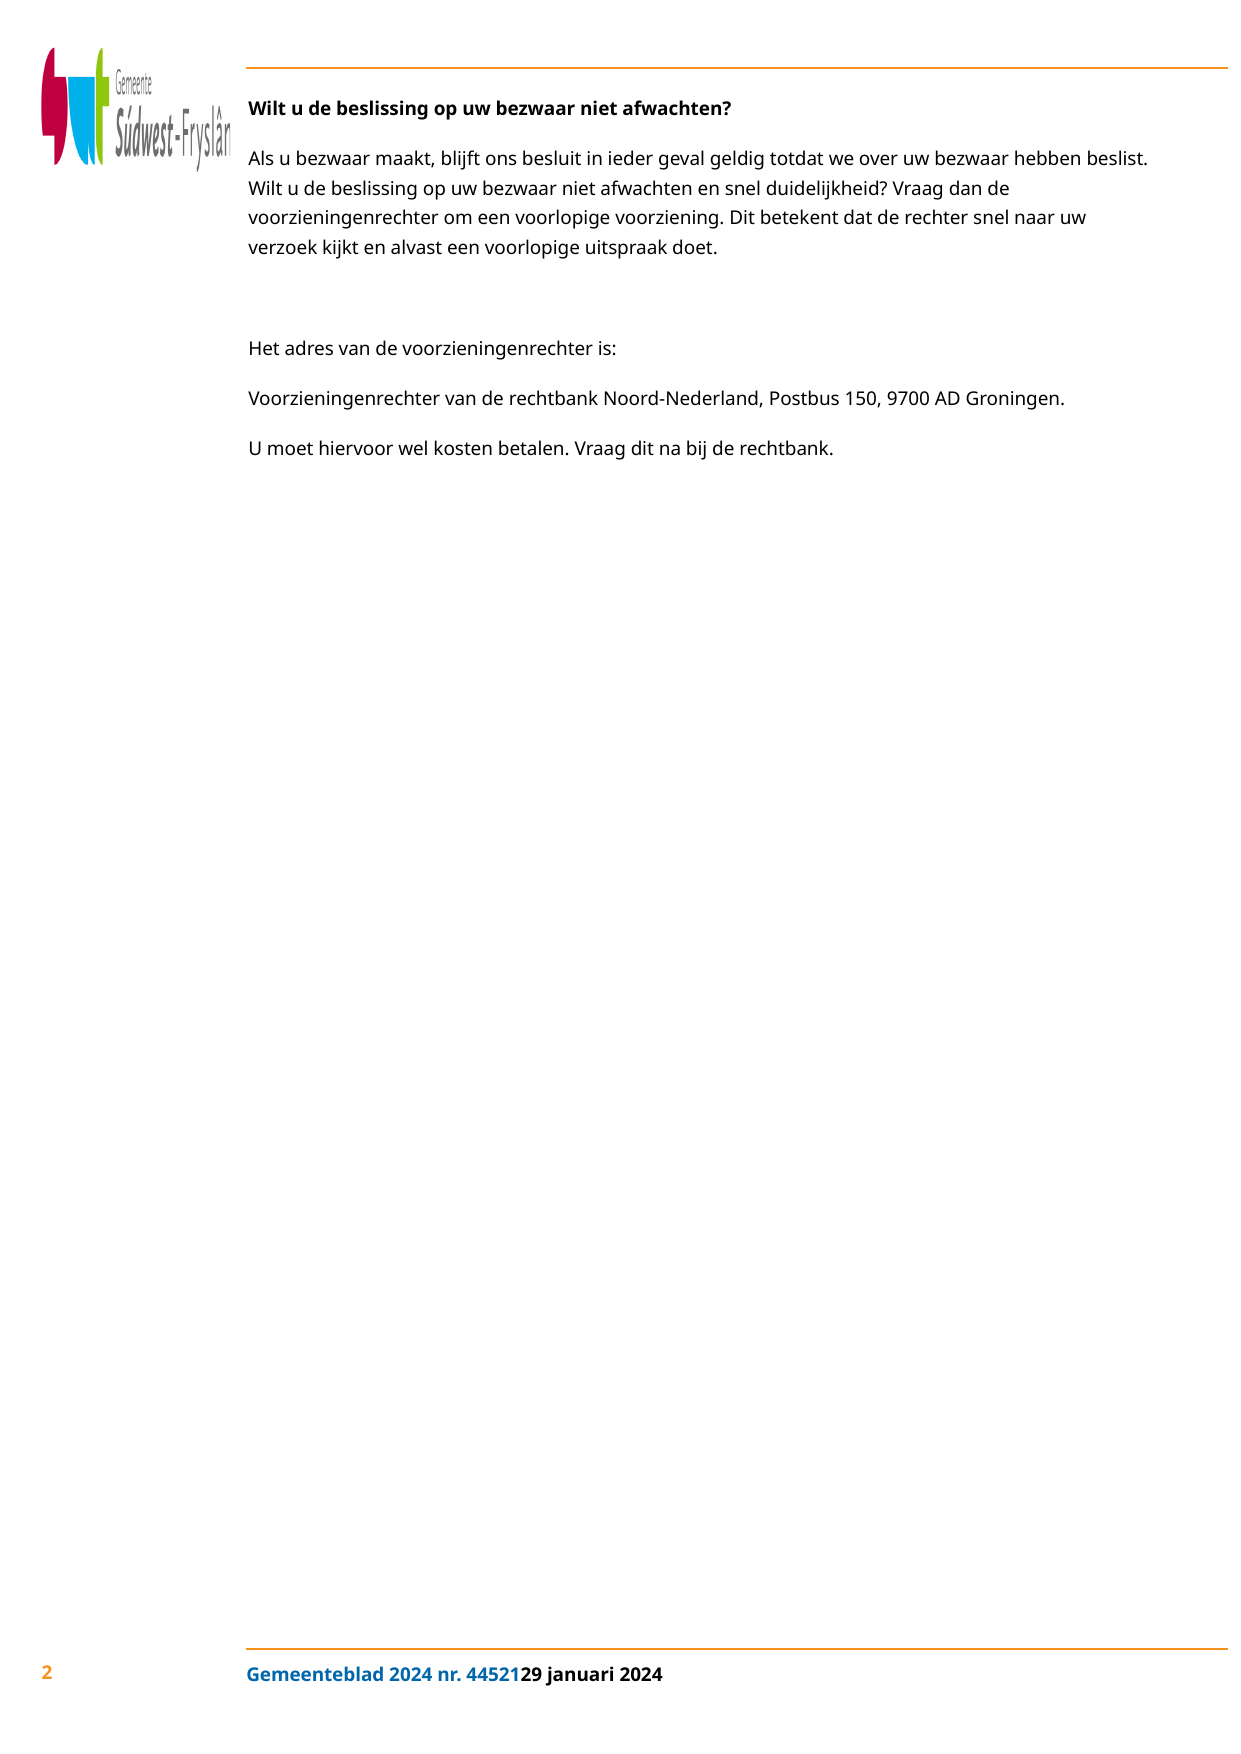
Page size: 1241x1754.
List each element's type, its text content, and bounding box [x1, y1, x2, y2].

text Het adres van de voorzieningenrechter is: [248, 335, 1152, 361]
picture [41, 47, 231, 172]
text U moet hiervoor wel kosten betalen. Vraag dit na bij de rechtbank. [248, 436, 1152, 461]
text Als u bezwaar maakt, blijft ons besluit in ieder geval geldig totdat we over uw bezwaar hebben beslist. Wilt u de beslissing op uw bezwaar niet afwachten en snel duidelijkheid? Vraag dan de voorzieningenrechter om een voorlopige voorziening. Dit betekent dat de rechter snel naar uw verzoek kijkt en alvast een voorlopige uitspraak doet. [248, 145, 1152, 260]
text Wilt u de beslissing op uw bezwaar niet afwachten? [248, 95, 1152, 121]
text Voorzieningenrechter van de rechtbank Noord-Nederland, Postbus 150, 9700 AD Groningen. [248, 385, 1152, 411]
